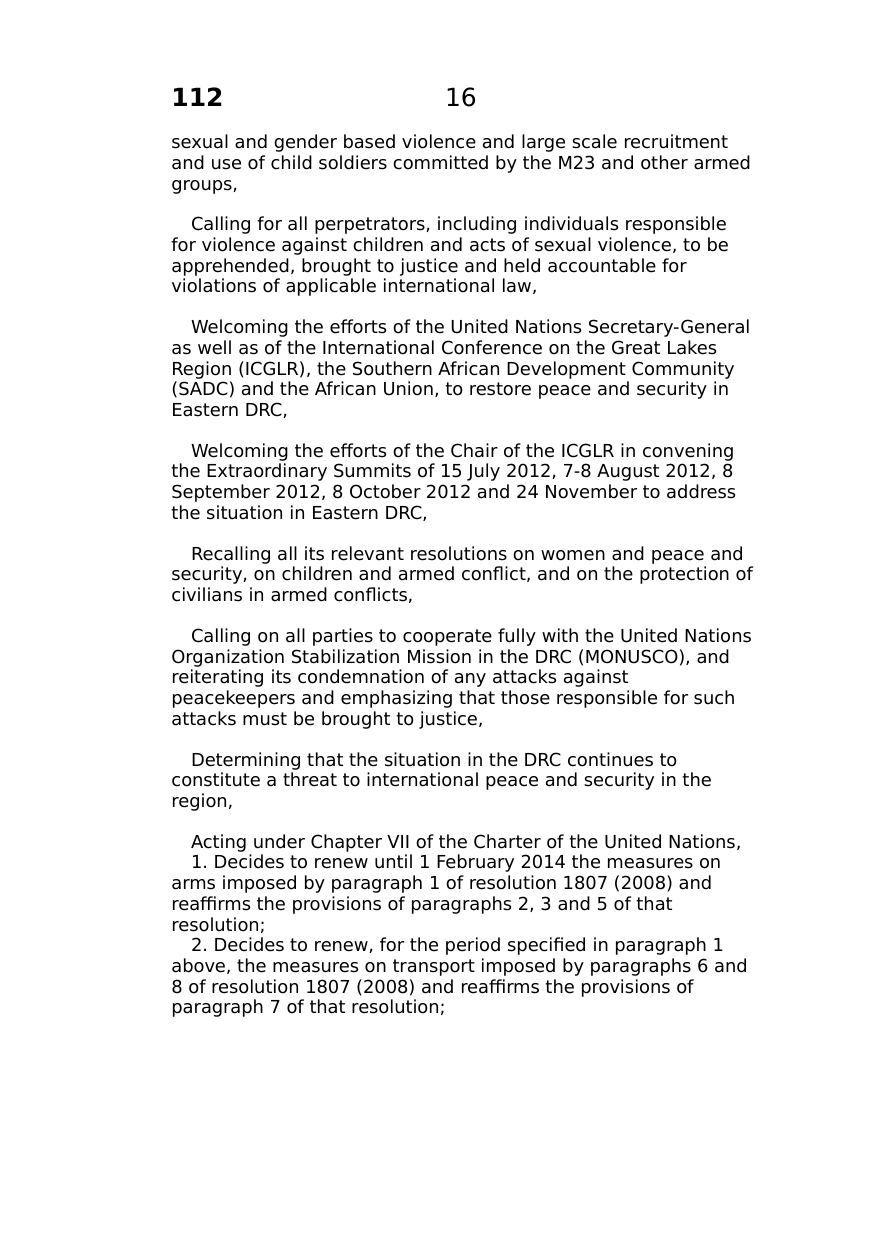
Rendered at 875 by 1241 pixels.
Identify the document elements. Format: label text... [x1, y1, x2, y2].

text Welcoming the efforts of the Chair of the ICGLR in convening the Extraordinary Summits of 15 July 2012, 7-8 August 2012, 8 September 2012, 8 October 2012 and 24 November to address the situation in Eastern DRC, [171, 441, 756, 523]
text Calling for all perpetrators, including individuals responsible for violence against children and acts of sexual violence, to be apprehended, brought to justice and held accountable for violations of applicable international law, [171, 214, 756, 297]
text Welcoming the efforts of the United Nations Secretary-General as well as of the International Conference on the Great Lakes Region (ICGLR), the Southern African Development Community (SADC) and the African Union, to restore peace and security in Eastern DRC, [171, 317, 756, 421]
text Calling on all parties to cooperate fully with the United Nations Organization Stabilization Mission in the DRC (MONUSCO), and reiterating its condemnation of any attacks against peacekeepers and emphasizing that those responsible for such attacks must be brought to justice, [171, 626, 756, 729]
text 2. Decides to renew, for the period specified in paragraph 1 above, the measures on transport imposed by paragraphs 6 and 8 of resolution 1807 (2008) and reaffirms the provisions of paragraph 7 of that resolution; [171, 935, 756, 1018]
text Acting under Chapter VII of the Charter of the United Nations, [171, 832, 756, 852]
text 1. Decides to renew until 1 February 2014 the measures on arms imposed by paragraph 1 of resolution 1807 (2008) and reaffirms the provisions of paragraphs 2, 3 and 5 of that resolution; [171, 852, 756, 935]
text sexual and gender based violence and large scale recruitment and use of child soldiers committed by the M23 and other armed groups, [171, 132, 756, 194]
text Determining that the situation in the DRC continues to constitute a threat to international peace and security in the region, [171, 749, 756, 812]
text Recalling all its relevant resolutions on women and peace and security, on children and armed conflict, and on the protection of civilians in armed conflicts, [171, 543, 756, 606]
